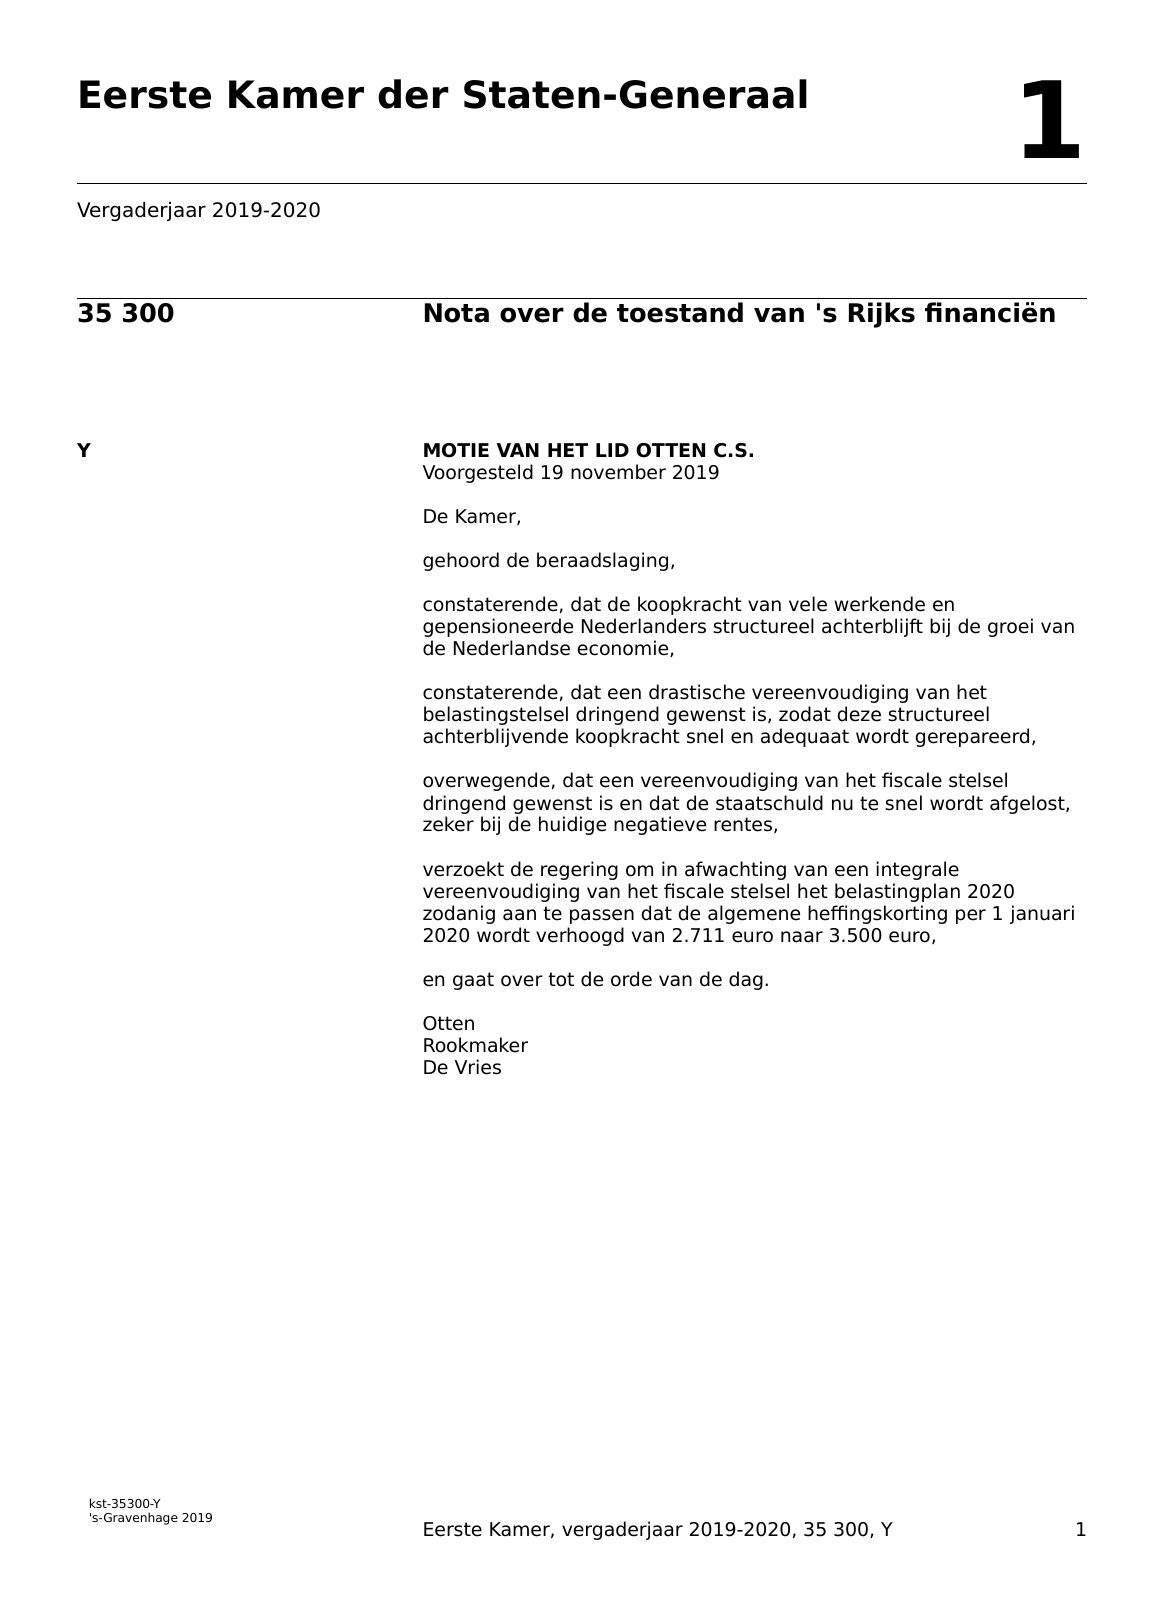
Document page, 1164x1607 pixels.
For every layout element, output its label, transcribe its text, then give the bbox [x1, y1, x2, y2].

text Rookmaker [422, 1035, 1087, 1057]
text en gaat over tot de orde van de dag. [422, 969, 1087, 991]
subtitle 35 300 Nota over de toestand van 's Rijks financiën [77, 299, 1087, 329]
text 's-Gravenhage 2019 [88, 1511, 323, 1525]
text constaterende, dat een drastische vereenvoudiging van het belastingstelsel dringend gewenst is, zodat deze structureel achterblijvende koopkracht snel en adequaat wordt gerepareerd, [422, 682, 1087, 748]
text verzoekt de regering om in afwachting van een integrale vereenvoudiging van het fiscale stelsel het belastingplan 2020 zodanig aan te passen dat de algemene heffingskorting per 1 januari 2020 wordt verhoogd van 2.711 euro naar 3.500 euro, [422, 858, 1087, 946]
text kst-35300-Y [88, 1497, 323, 1511]
text De Vries [422, 1057, 1087, 1079]
text Otten [422, 1013, 1087, 1035]
text overwegende, dat een vereenvoudiging van het fiscale stelsel dringend gewenst is en dat de staatschuld nu te snel wordt afgelost, zeker bij de huidige negatieve rentes, [422, 770, 1087, 836]
table_header Eerste Kamer der Staten-Generaal [77, 59, 886, 183]
text De Kamer, [422, 506, 1087, 528]
text constaterende, dat de koopkracht van vele werkende en gepensioneerde Nederlanders structureel achterblijft bij de groei van de Nederlandse economie, [422, 594, 1087, 660]
table_cell Vergaderjaar 2019-2020 [77, 184, 1087, 298]
text Voorgesteld 19 november 2019 [422, 462, 1087, 484]
text gehoord de beraadslaging, [422, 550, 1087, 572]
table_header 1 [886, 59, 1087, 183]
subtitle Y MOTIE VAN HET LID OTTEN C.S. [77, 440, 1087, 462]
